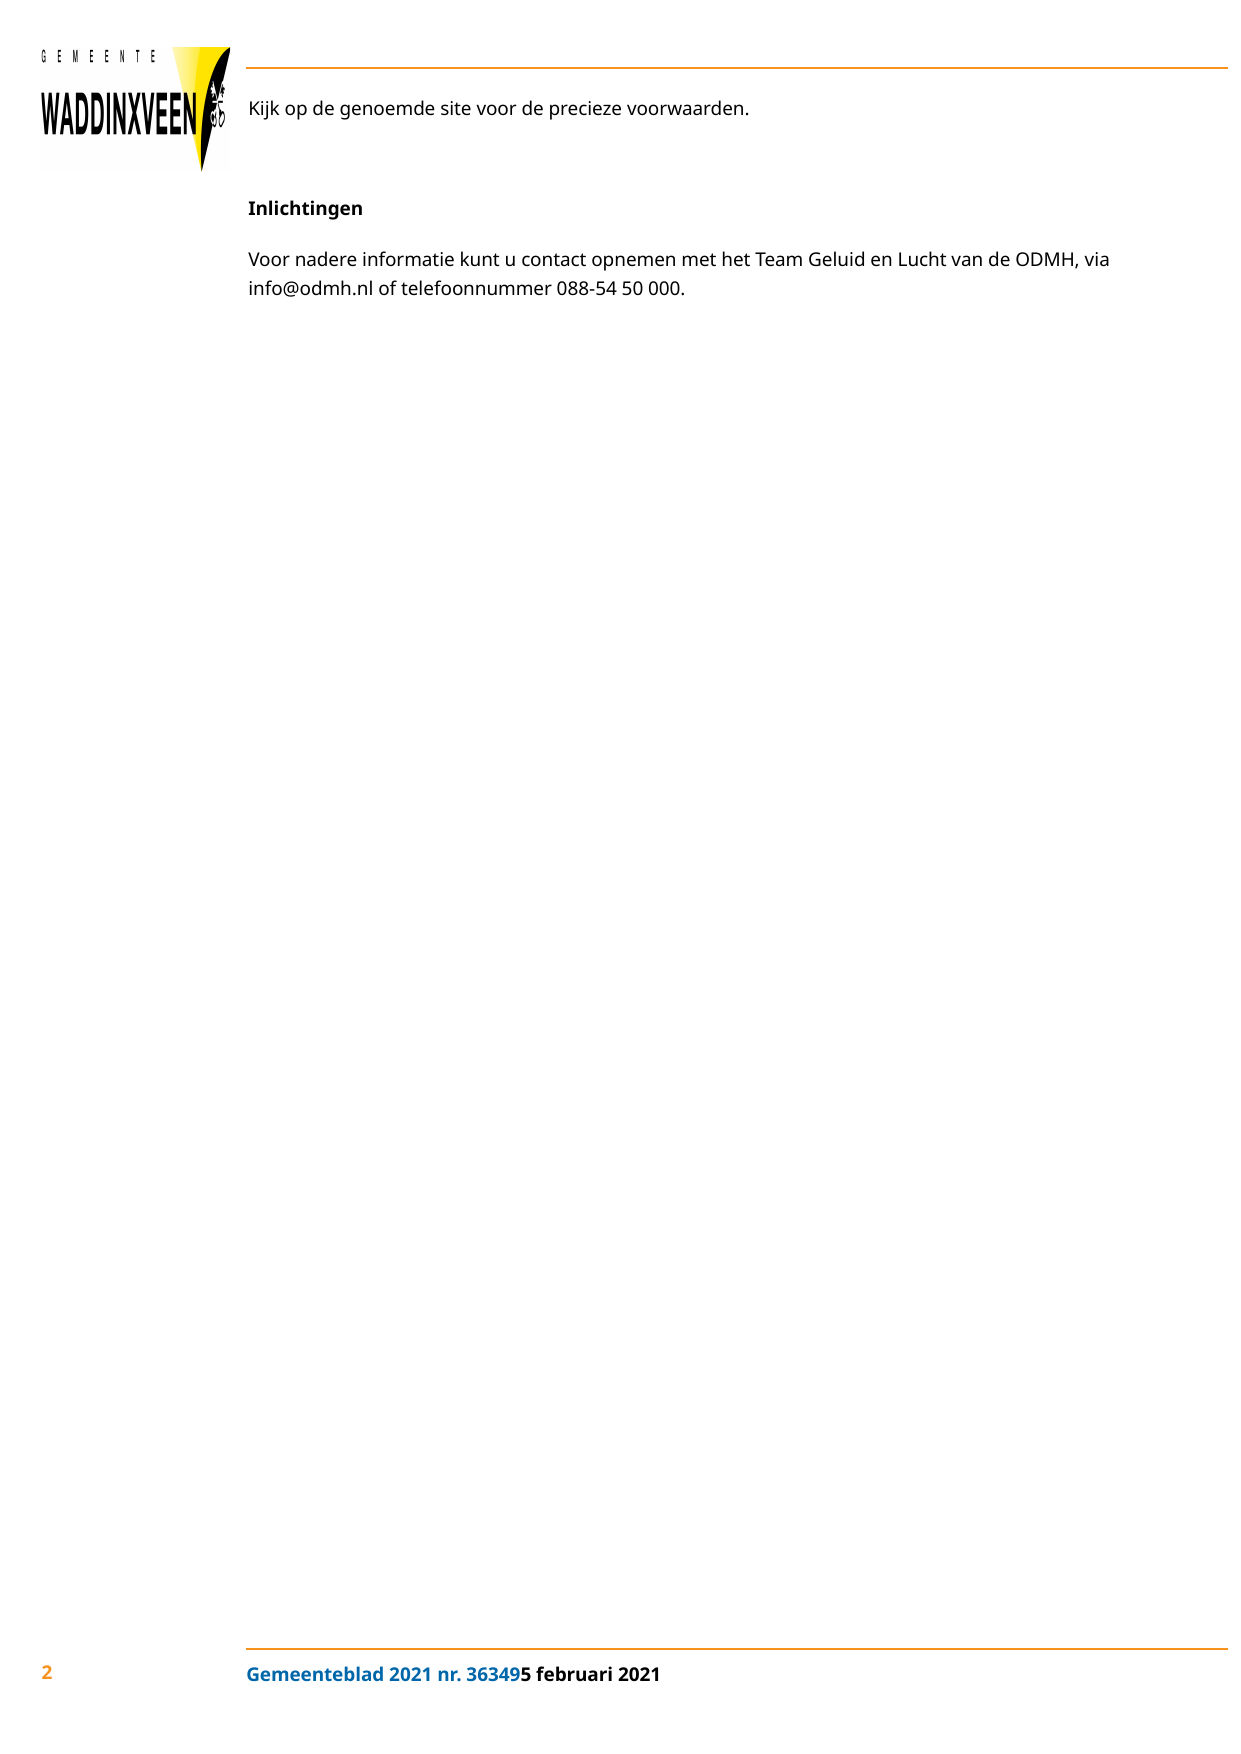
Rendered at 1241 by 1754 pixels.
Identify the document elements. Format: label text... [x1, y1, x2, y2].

text Kijk op de genoemde site voor de precieze voorwaarden. [248, 95, 1152, 121]
picture [41, 47, 231, 172]
text Inlichtingen [248, 196, 1152, 221]
text Voor nadere informatie kunt u contact opnemen met het Team Geluid en Lucht van de ODMH, via info@odmh.nl of telefoonnummer 088-54 50 000. [248, 246, 1152, 301]
